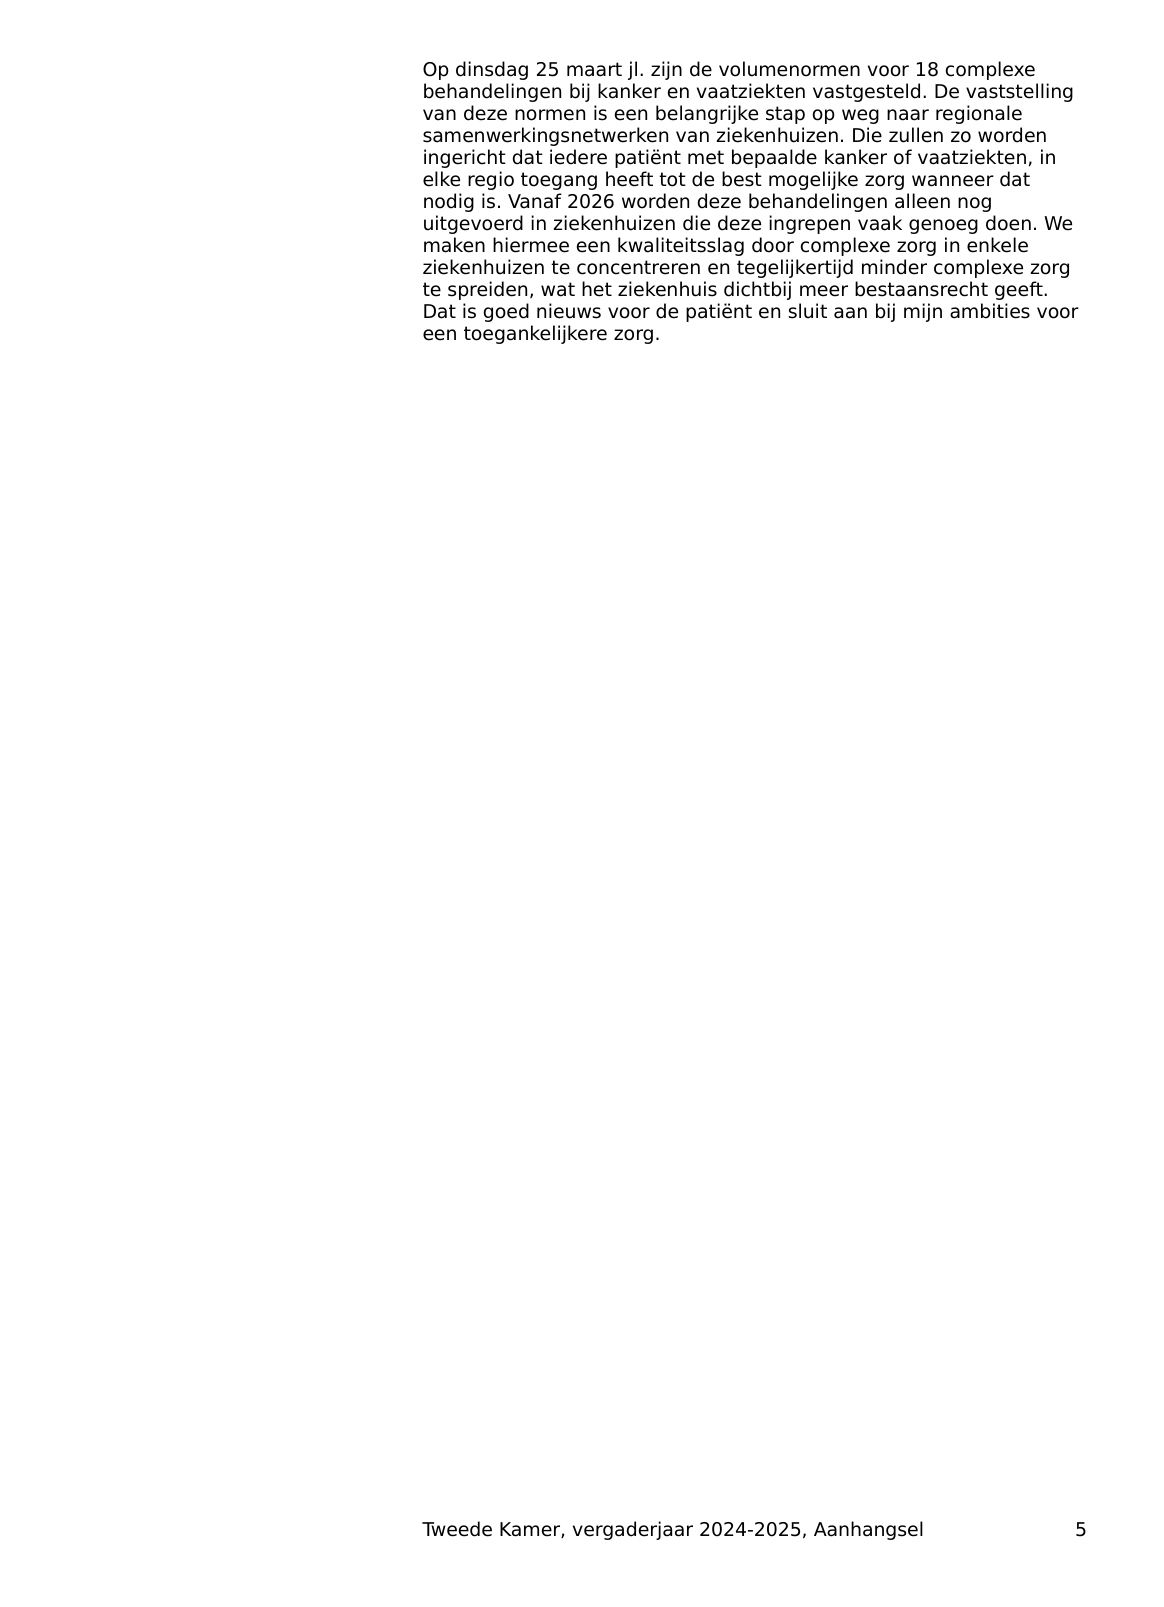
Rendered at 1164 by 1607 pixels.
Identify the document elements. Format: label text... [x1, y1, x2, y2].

text Op dinsdag 25 maart jl. zijn de volumenormen voor 18 complexe behandelingen bij kanker en vaatziekten vastgesteld. De vaststelling van deze normen is een belangrijke stap op weg naar regionale samenwerkingsnetwerken van ziekenhuizen. Die zullen zo worden ingericht dat iedere patiënt met bepaalde kanker of vaatziekten, in elke regio toegang heeft tot de best mogelijke zorg wanneer dat nodig is. Vanaf 2026 worden deze behandelingen alleen nog uitgevoerd in ziekenhuizen die deze ingrepen vaak genoeg doen. We maken hiermee een kwaliteitsslag door complexe zorg in enkele ziekenhuizen te concentreren en tegelijkertijd minder complexe zorg te spreiden, wat het ziekenhuis dichtbij meer bestaansrecht geeft. Dat is goed nieuws voor de patiënt en sluit aan bij mijn ambities voor een toegankelijkere zorg. [422, 59, 1087, 345]
